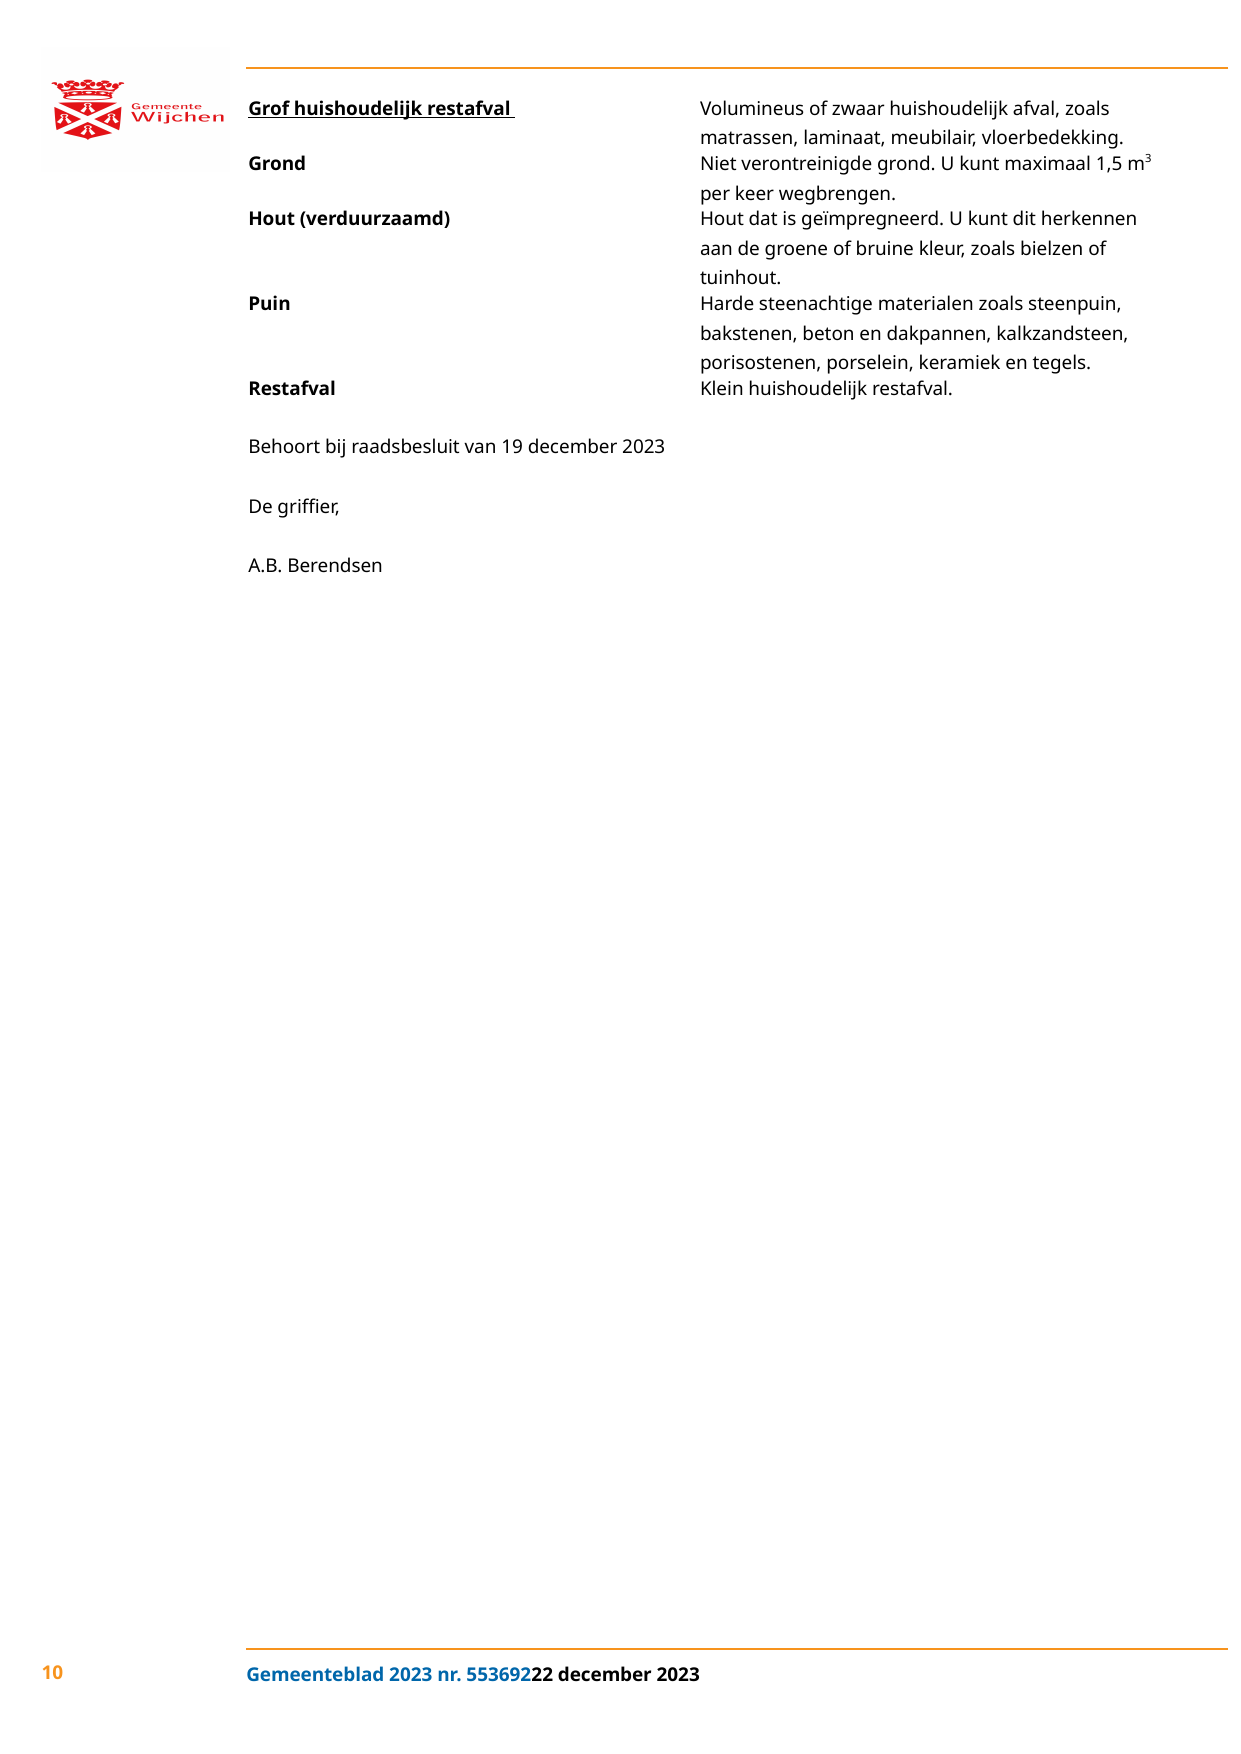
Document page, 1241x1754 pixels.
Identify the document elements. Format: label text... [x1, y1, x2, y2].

table_cell Hout (verduurzaamd) [248, 205, 700, 290]
table_cell Harde steenachtige materialen zoals steenpuin, bakstenen, beton en dakpannen, kalkzandsteen, porisostenen, porselein, keramiek en tegels. [700, 290, 1152, 375]
table_cell Puin [248, 290, 700, 375]
table_cell Restafval [248, 375, 700, 401]
table_cell Grof huishoudelijk restafval [248, 95, 700, 150]
table_cell Grond [248, 150, 700, 205]
text Behoort bij raadsbesluit van 19 december 2023 [248, 434, 1152, 459]
table_cell Volumineus of zwaar huishoudelijk afval, zoals matrassen, laminaat, meubilair, vloerbedekking. [700, 95, 1152, 150]
text A.B. Berendsen [248, 552, 1152, 578]
table_cell Hout dat is geïmpregneerd. U kunt dit herkennen aan de groene of bruine kleur, zoals bielzen of tuinhout. [700, 205, 1152, 290]
text De griffier, [248, 493, 1152, 519]
picture [41, 47, 231, 172]
table_cell Niet verontreinigde grond. U kunt maximaal 1,5 m3 per keer wegbrengen. [700, 150, 1152, 205]
table_cell Klein huishoudelijk restafval. [700, 375, 1152, 401]
